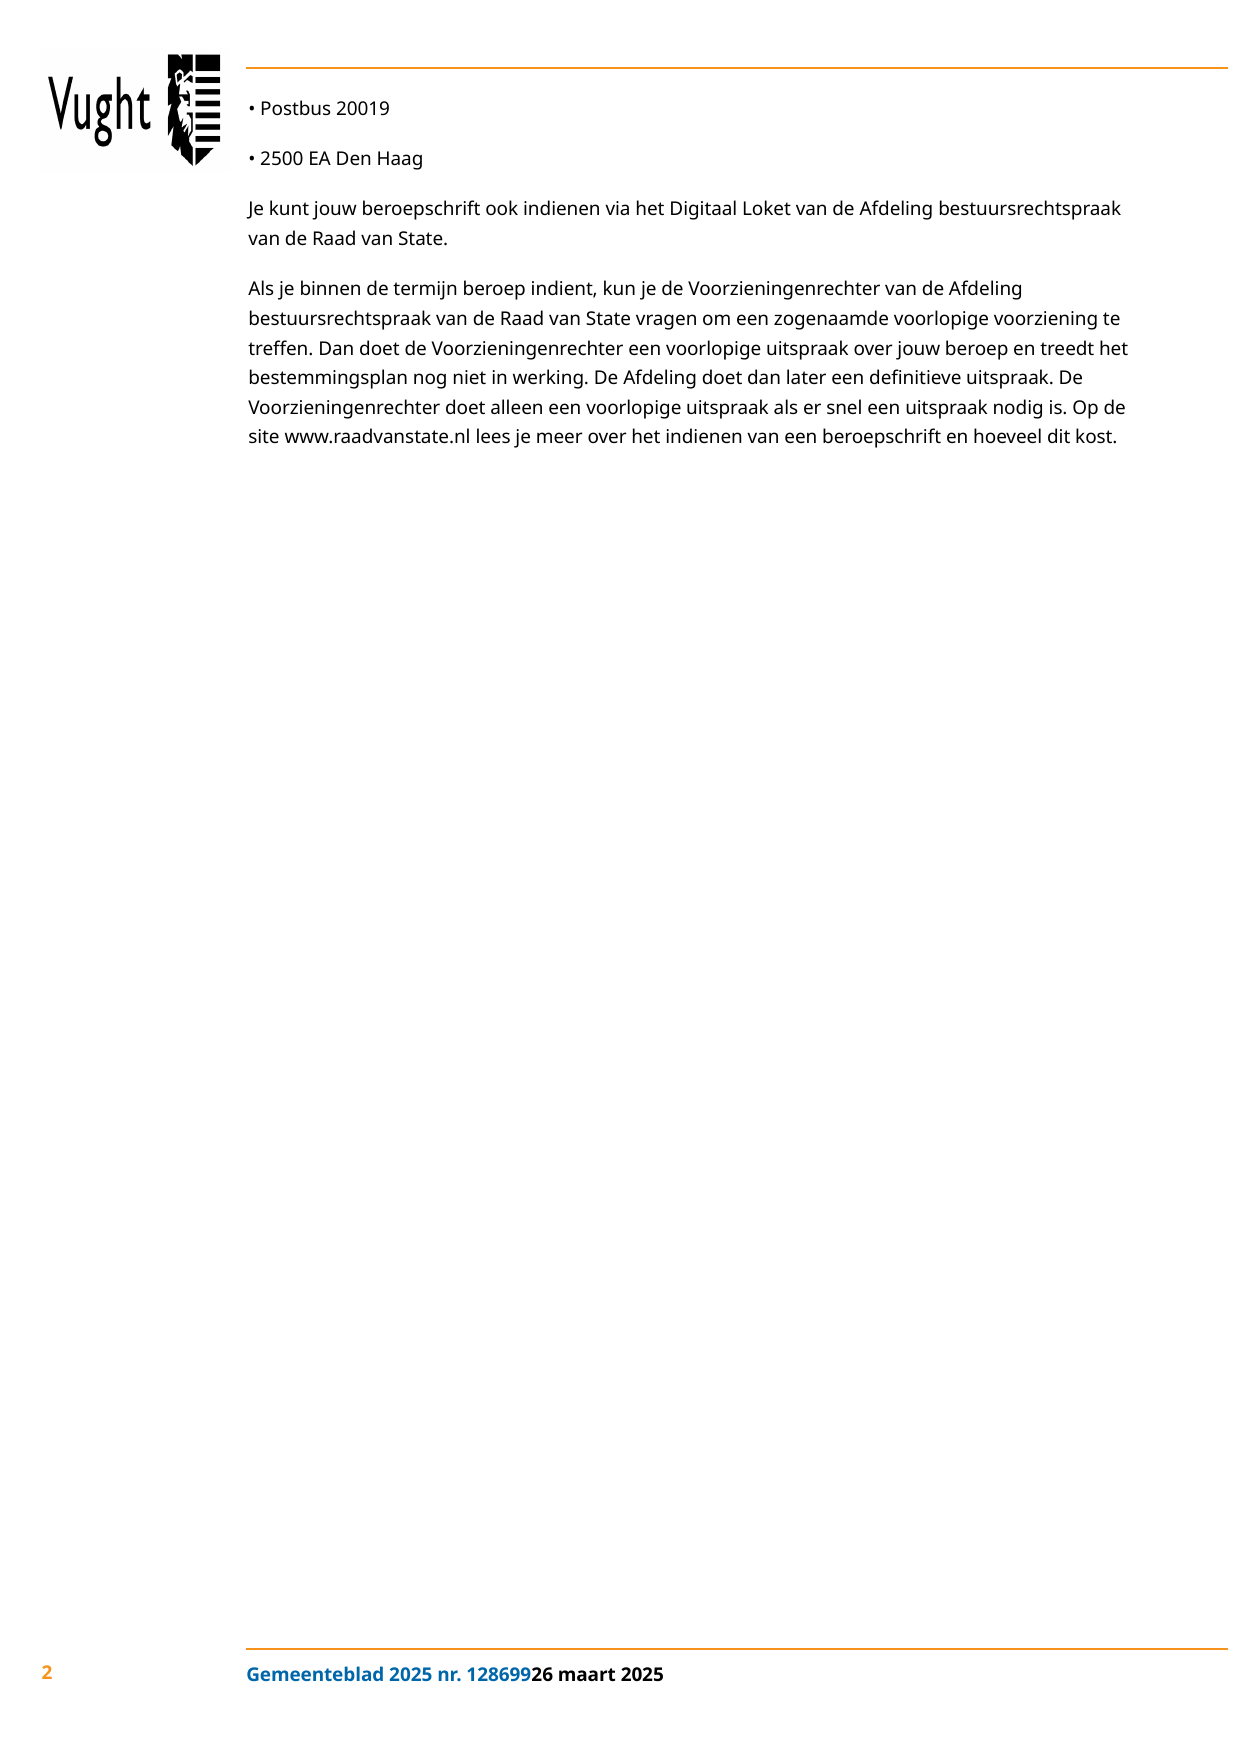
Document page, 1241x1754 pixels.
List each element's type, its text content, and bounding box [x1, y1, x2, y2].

text Als je binnen de termijn beroep indient, kun je de Voorzieningenrechter van de Afdeling bestuursrechtspraak van de Raad van State vragen om een zogenaamde voorlopige voorziening te treffen. Dan doet de Voorzieningenrechter een voorlopige uitspraak over jouw beroep en treedt het bestemmingsplan nog niet in werking. De Afdeling doet dan later een definitieve uitspraak. De Voorzieningenrechter doet alleen een voorlopige uitspraak als er snel een uitspraak nodig is. Op de site www.raadvanstate.nl lees je meer over het indienen van een beroepschrift en hoeveel dit kost. [248, 276, 1152, 449]
text • Postbus 20019 [248, 95, 1152, 121]
picture [41, 47, 231, 172]
text Je kunt jouw beroepschrift ook indienen via het Digitaal Loket van de Afdeling bestuursrechtspraak van de Raad van State. [248, 196, 1152, 251]
text • 2500 EA Den Haag [248, 145, 1152, 171]
